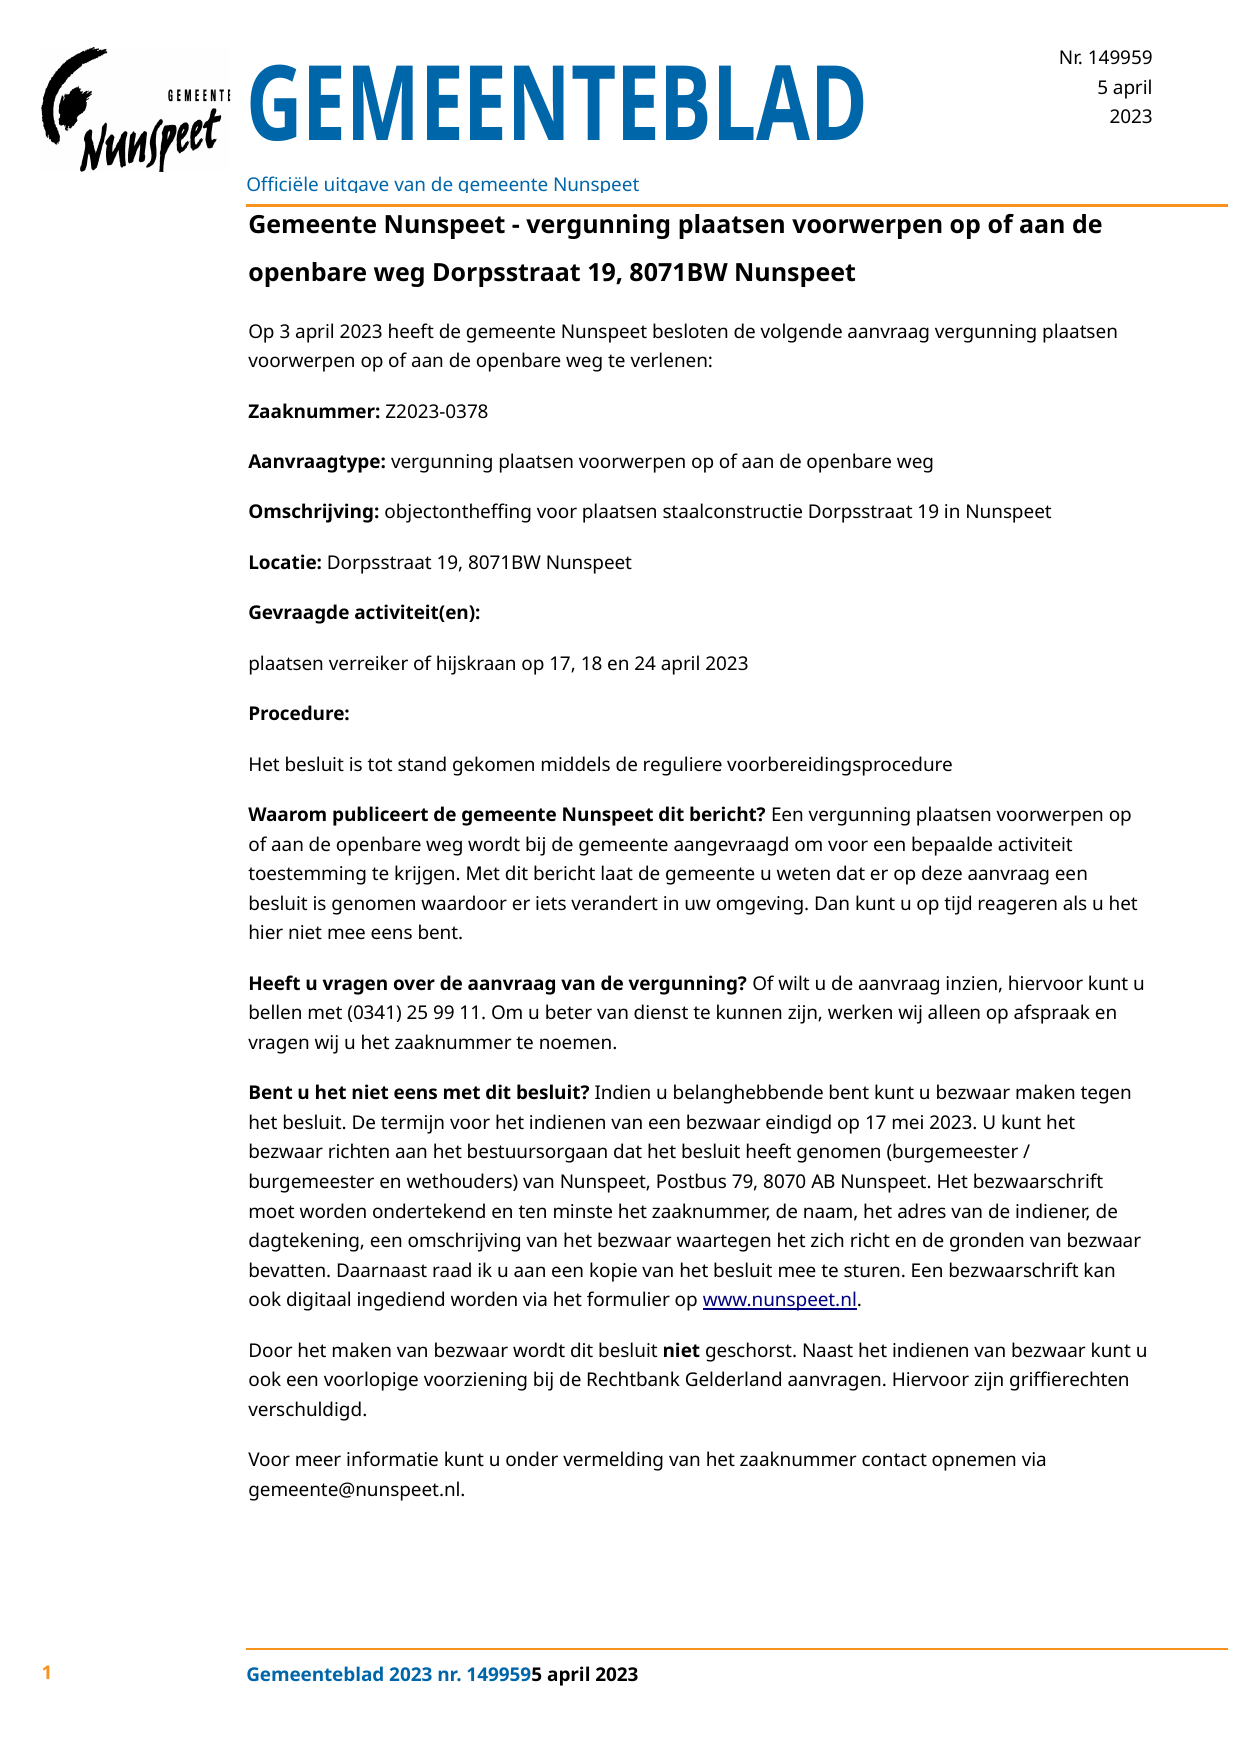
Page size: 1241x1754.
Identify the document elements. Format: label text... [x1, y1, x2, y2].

text Bent u het niet eens met dit besluit? Indien u belanghebbende bent kunt u bezwaar maken tegen het besluit. De termijn voor het indienen van een bezwaar eindigd op 17 mei 2023. U kunt het bezwaar richten aan het bestuursorgaan dat het besluit heeft genomen (burgemeester / burgemeester en wethouders) van Nunspeet, Postbus 79, 8070 AB Nunspeet. Het bezwaarschrift moet worden ondertekend en ten minste het zaaknummer, de naam, het adres van de indiener, de dagtekening, een omschrijving van het bezwaar waartegen het zich richt en de gronden van bezwaar bevatten. Daarnaast raad ik u aan een kopie van het besluit mee te sturen. Een bezwaarschrift kan ook digitaal ingediend worden via het formulier op www.nunspeet.nl. [248, 1079, 1152, 1312]
text plaatsen verreiker of hijskraan op 17, 18 en 24 april 2023 [248, 650, 1152, 676]
picture [41, 47, 231, 172]
text Omschrijving: objectontheffing voor plaatsen staalconstructie Dorpsstraat 19 in Nunspeet [248, 499, 1152, 524]
text Locatie: Dorpsstraat 19, 8071BW Nunspeet [248, 549, 1152, 575]
text Zaaknummer: Z2023-0378 [248, 398, 1152, 424]
text Gemeente Nunspeet - vergunning plaatsen voorwerpen op of aan de openbare weg Dorpsstraat 19, 8071BW Nunspeet [248, 207, 1152, 288]
text Waarom publiceert de gemeente Nunspeet dit bericht? Een vergunning plaatsen voorwerpen op of aan de openbare weg wordt bij de gemeente aangevraagd om voor een bepaalde activiteit toestemming te krijgen. Met dit bericht laat de gemeente u weten dat er op deze aanvraag een besluit is genomen waardoor er iets verandert in uw omgeving. Dan kunt u op tijd reageren als u het hier niet mee eens bent. [248, 801, 1152, 945]
text Heeft u vragen over de aanvraag van de vergunning? Of wilt u de aanvraag inzien, hiervoor kunt u bellen met (0341) 25 99 11. Om u beter van dienst te kunnen zijn, werken wij alleen op afspraak en vragen wij u het zaaknummer te noemen. [248, 970, 1152, 1055]
text Gevraagde activiteit(en): [248, 599, 1152, 625]
text Procedure: [248, 700, 1152, 726]
text Aanvraagtype: vergunning plaatsen voorwerpen op of aan de openbare weg [248, 448, 1152, 474]
text Door het maken van bezwaar wordt dit besluit niet geschorst. Naast het indienen van bezwaar kunt u ook een voorlopige voorziening bij de Rechtbank Gelderland aanvragen. Hiervoor zijn griffierechten verschuldigd. [248, 1337, 1152, 1422]
text Op 3 april 2023 heeft de gemeente Nunspeet besloten de volgende aanvraag vergunning plaatsen voorwerpen op of aan de openbare weg te verlenen: [248, 318, 1152, 373]
text Voor meer informatie kunt u onder vermelding van het zaaknummer contact opnemen via gemeente@nunspeet.nl. [248, 1447, 1152, 1502]
text Het besluit is tot stand gekomen middels de reguliere voorbereidingsprocedure [248, 751, 1152, 777]
